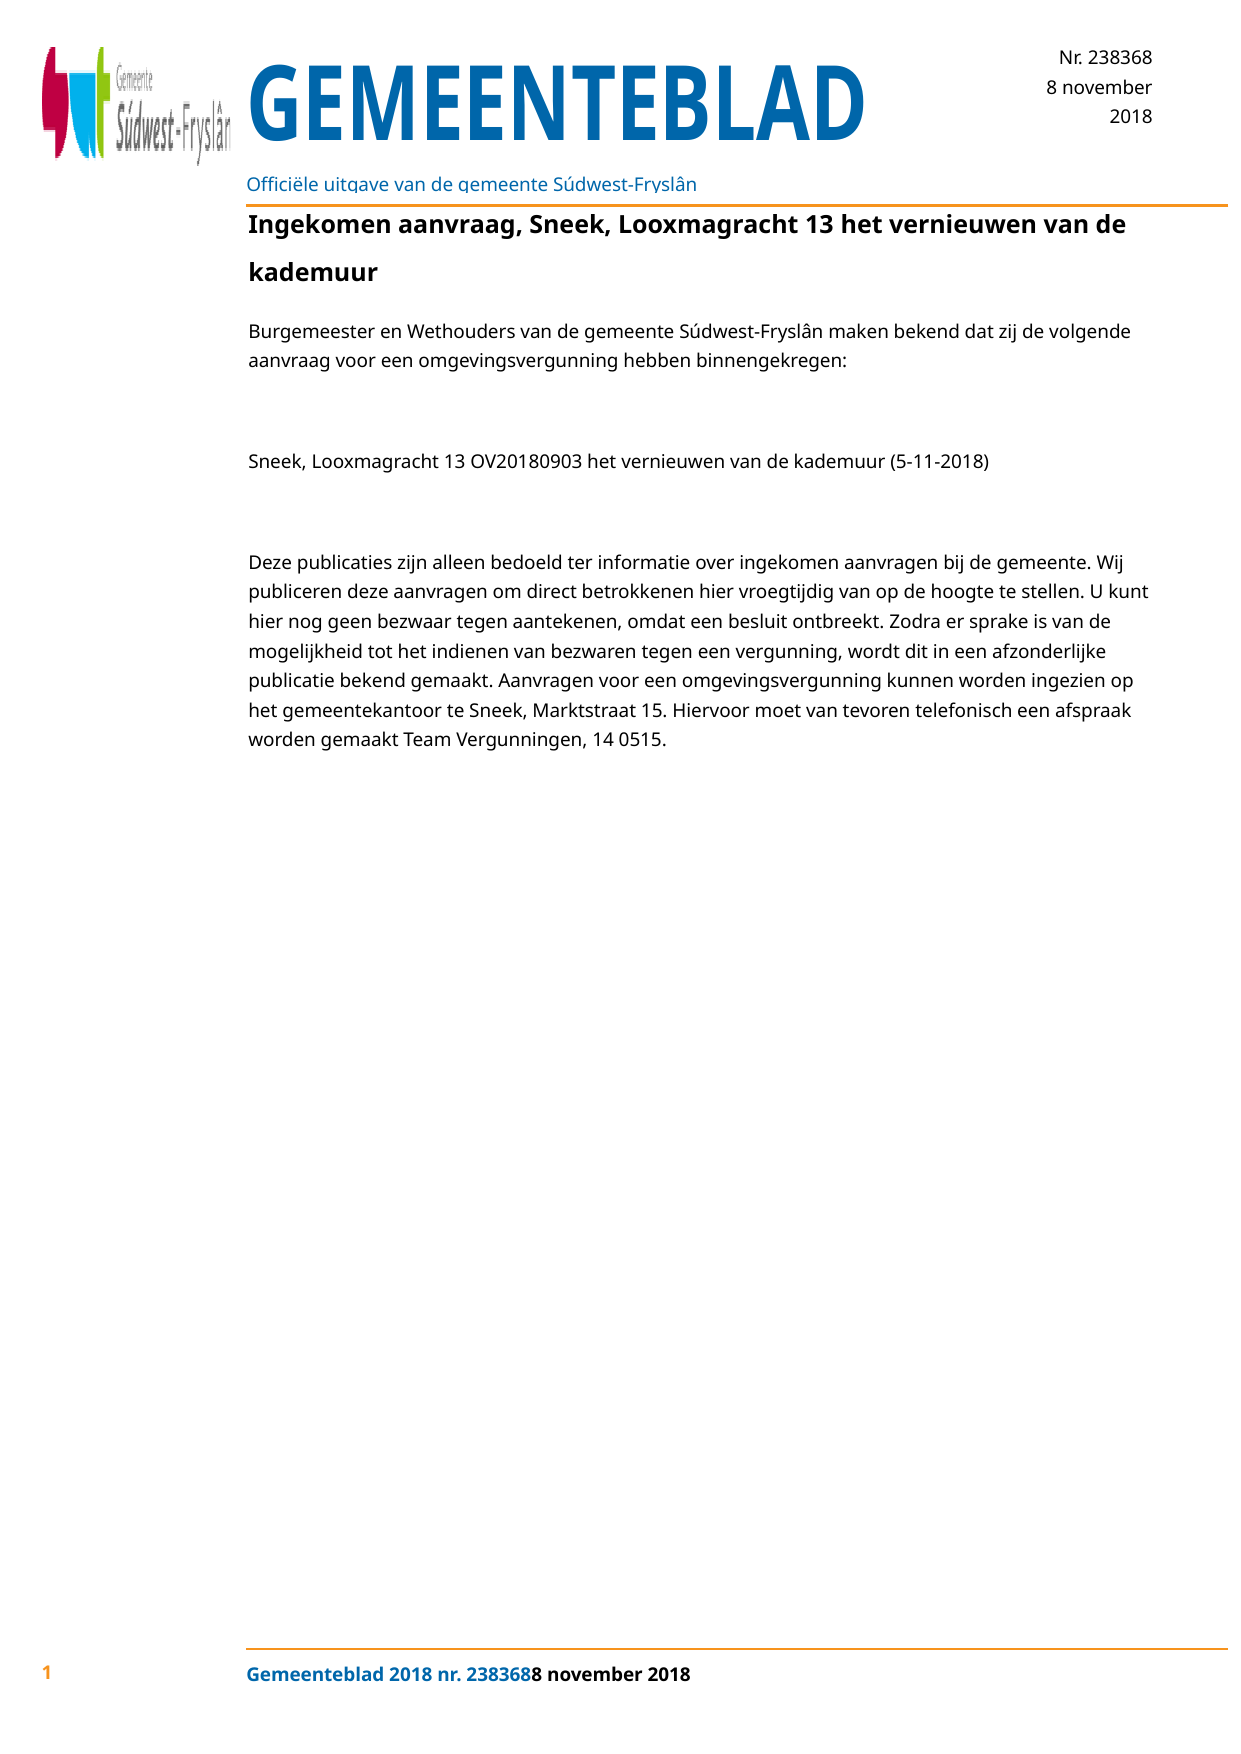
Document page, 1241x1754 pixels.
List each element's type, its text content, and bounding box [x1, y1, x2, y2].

picture [41, 47, 231, 172]
text Sneek, Looxmagracht 13 OV20180903 het vernieuwen van de kademuur (5-11-2018) [248, 448, 1152, 474]
text Ingekomen aanvraag, Sneek, Looxmagracht 13 het vernieuwen van de kademuur [248, 207, 1152, 288]
text Deze publicaties zijn alleen bedoeld ter informatie over ingekomen aanvragen bij de gemeente. Wij publiceren deze aanvragen om direct betrokkenen hier vroegtijdig van op de hoogte te stellen. U kunt hier nog geen bezwaar tegen aantekenen, omdat een besluit ontbreekt. Zodra er sprake is van de mogelijkheid tot het indienen van bezwaren tegen een vergunning, wordt dit in een afzonderlijke publicatie bekend gemaakt. Aanvragen voor een omgevingsvergunning kunnen worden ingezien op het gemeentekantoor te Sneek, Marktstraat 15. Hiervoor moet van tevoren telefonisch een afspraak worden gemaakt Team Vergunningen, 14 0515. [248, 549, 1152, 752]
text Burgemeester en Wethouders van de gemeente Súdwest-Fryslân maken bekend dat zij de volgende aanvraag voor een omgevingsvergunning hebben binnengekregen: [248, 318, 1152, 373]
